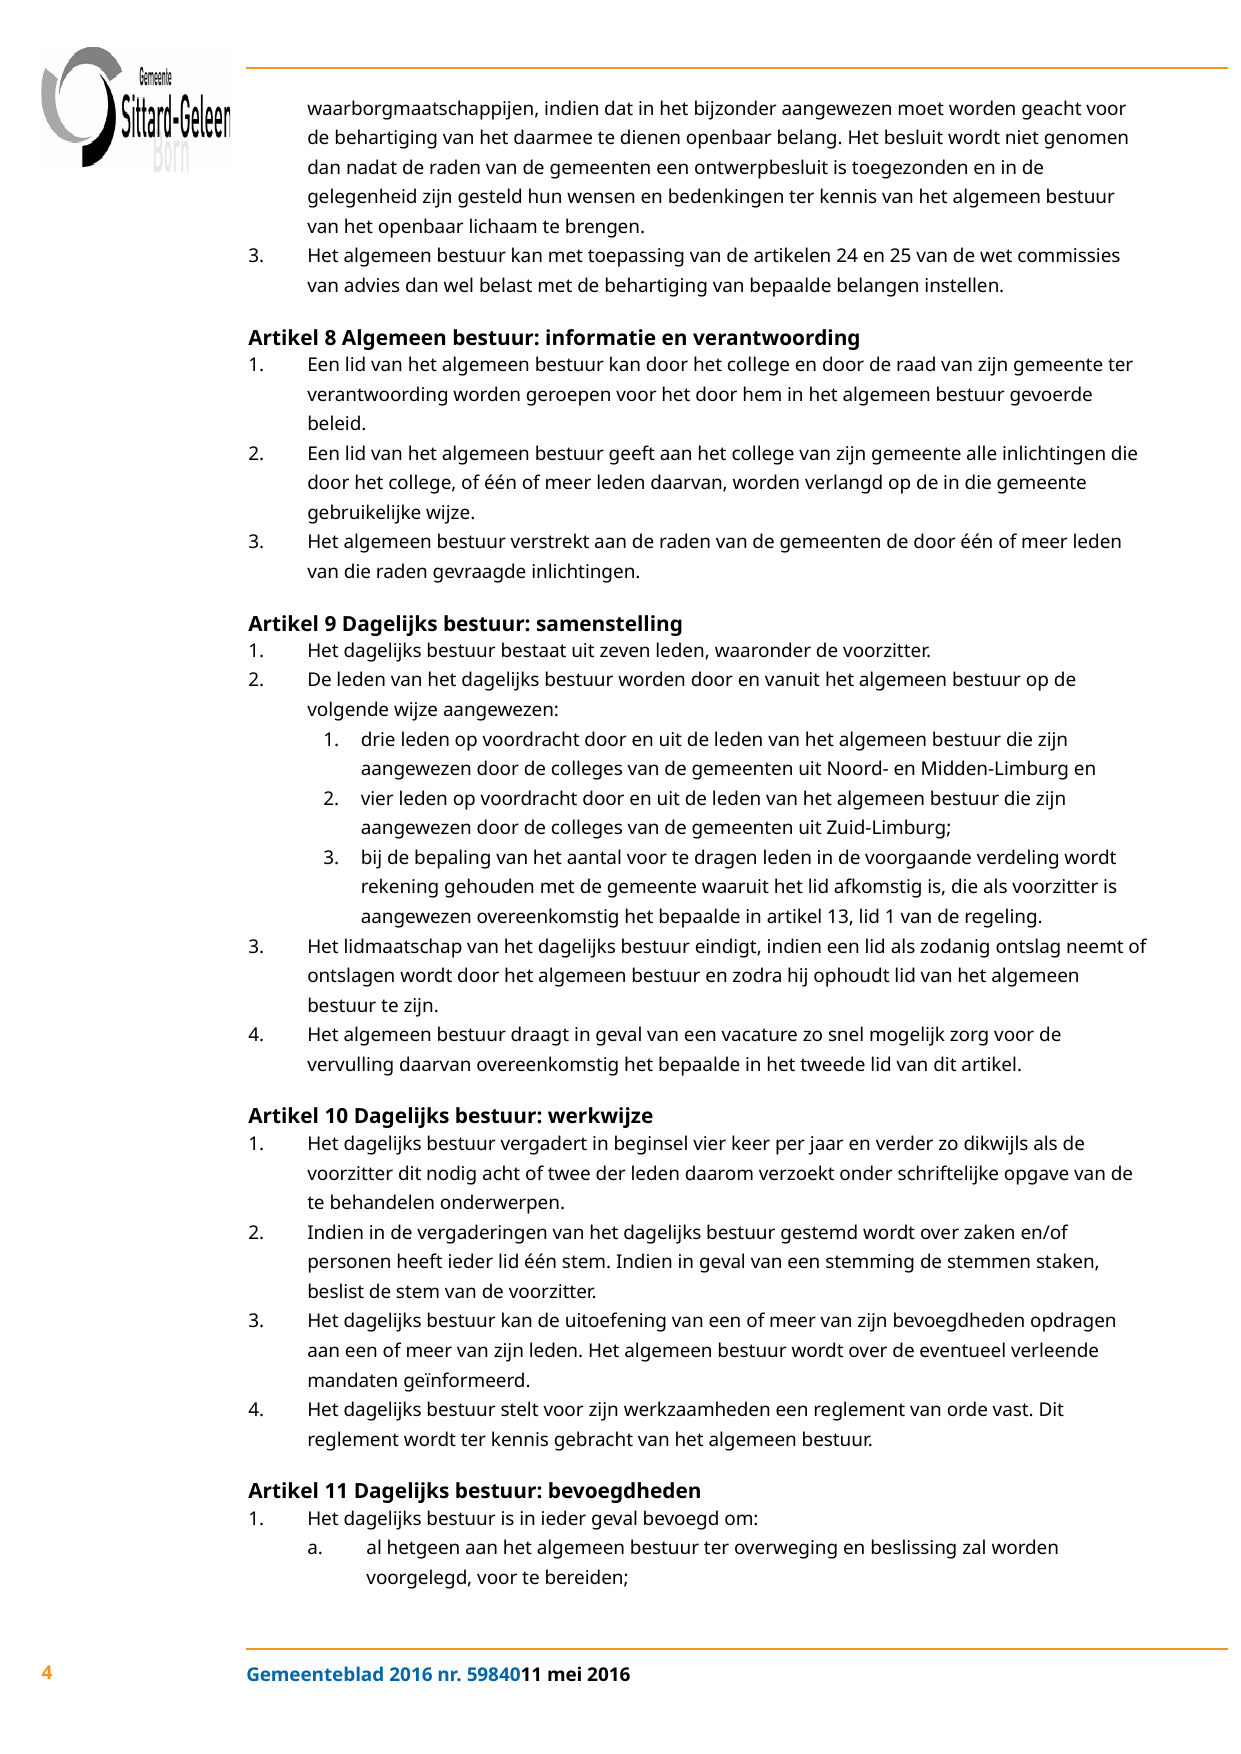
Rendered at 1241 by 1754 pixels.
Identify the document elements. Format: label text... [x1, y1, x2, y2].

list Het dagelijks bestuur vergadert in beginsel vier keer per jaar en verder zo dikwijls als de voorzitter dit nodig acht of twee der leden daarom verzoekt onder schriftelijke opgave van de te behandelen onderwerpen. [248, 1130, 1152, 1215]
list Het algemeen bestuur verstrekt aan de raden van de gemeenten de door één of meer leden van die raden gevraagde inlichtingen. [248, 529, 1152, 584]
list Het algemeen bestuur draagt in geval van een vacature zo snel mogelijk zorg voor de vervulling daarvan overeenkomstig het bepaalde in het tweede lid van dit artikel. [248, 1022, 1152, 1077]
text Artikel 9 Dagelijks bestuur: samenstelling [248, 609, 1152, 637]
list Een lid van het algemeen bestuur geeft aan het college van zijn gemeente alle inlichtingen die door het college, of één of meer leden daarvan, worden verlangd op de in die gemeente gebruikelijke wijze. [248, 440, 1152, 525]
list Het dagelijks bestuur is in ieder geval bevoegd om: [248, 1505, 1152, 1531]
list vier leden op voordracht door en uit de leden van het algemeen bestuur die zijn aangewezen door de colleges van de gemeenten uit Zuid-Limburg; [323, 785, 1152, 840]
text Artikel 11 Dagelijks bestuur: bevoegdheden [248, 1476, 1152, 1505]
list Een lid van het algemeen bestuur kan door het college en door de raad van zijn gemeente ter verantwoording worden geroepen voor het door hem in het algemeen bestuur gevoerde beleid. [248, 351, 1152, 436]
list bij de bepaling van het aantal voor te dragen leden in de voorgaande verdeling wordt rekening gehouden met de gemeente waaruit het lid afkomstig is, die als voorzitter is aangewezen overeenkomstig het bepaalde in artikel 13, lid 1 van de regeling. [323, 844, 1152, 929]
list De leden van het dagelijks bestuur worden door en vanuit het algemeen bestuur op de volgende wijze aangewezen: [248, 667, 1152, 722]
list drie leden op voordracht door en uit de leden van het algemeen bestuur die zijn aangewezen door de colleges van de gemeenten uit Noord- en Midden-Limburg en [323, 726, 1152, 781]
list Het dagelijks bestuur stelt voor zijn werkzaamheden een reglement van orde vast. Dit reglement wordt ter kennis gebracht van het algemeen bestuur. [248, 1396, 1152, 1452]
list Het algemeen bestuur kan met toepassing van de artikelen 24 en 25 van de wet commissies van advies dan wel belast met de behartiging van bepaalde belangen instellen. [248, 243, 1152, 298]
list waarborgmaatschappijen, indien dat in het bijzonder aangewezen moet worden geacht voor de behartiging van het daarmee te dienen openbaar belang. Het besluit wordt niet genomen dan nadat de raden van de gemeenten een ontwerpbesluit is toegezonden en in de gelegenheid zijn gesteld hun wensen en bedenkingen ter kennis van het algemeen bestuur van het openbaar lichaam te brengen. [248, 95, 1152, 239]
list Het dagelijks bestuur kan de uitoefening van een of meer van zijn bevoegdheden opdragen aan een of meer van zijn leden. Het algemeen bestuur wordt over de eventueel verleende mandaten geïnformeerd. [248, 1308, 1152, 1392]
text Artikel 8 Algemeen bestuur: informatie en verantwoording [248, 323, 1152, 351]
text Artikel 10 Dagelijks bestuur: werkwijze [248, 1102, 1152, 1130]
list Het dagelijks bestuur bestaat uit zeven leden, waaronder de voorzitter. [248, 637, 1152, 663]
picture [41, 47, 231, 172]
list Het lidmaatschap van het dagelijks bestuur eindigt, indien een lid als zodanig ontslag neemt of ontslagen wordt door het algemeen bestuur en zodra hij ophoudt lid van het algemeen bestuur te zijn. [248, 933, 1152, 1018]
list al hetgeen aan het algemeen bestuur ter overweging en beslissing zal worden voorgelegd, voor te bereiden; [307, 1534, 1152, 1590]
list Indien in de vergaderingen van het dagelijks bestuur gestemd wordt over zaken en/of personen heeft ieder lid één stem. Indien in geval van een stemming de stemmen staken, beslist de stem van de voorzitter. [248, 1219, 1152, 1304]
